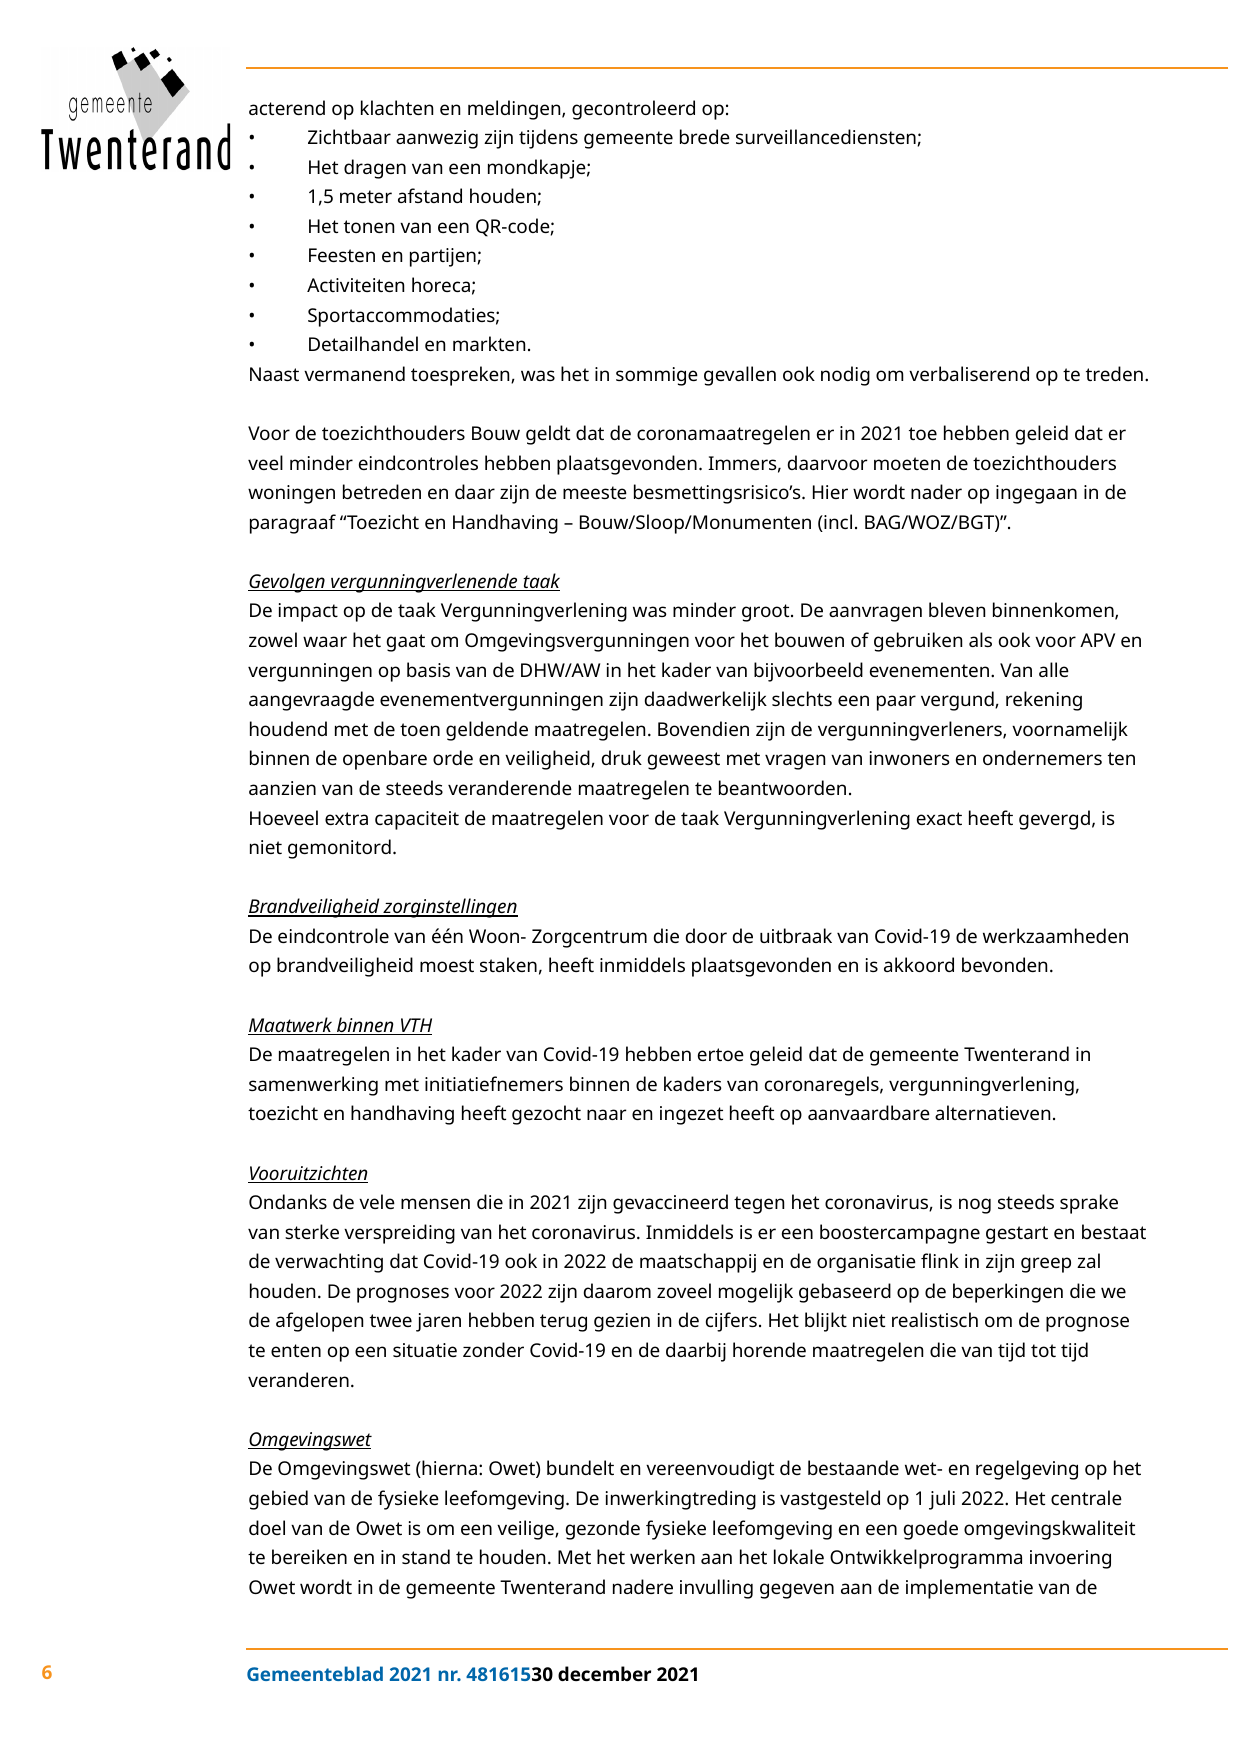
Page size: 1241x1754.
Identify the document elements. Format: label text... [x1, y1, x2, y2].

text Omgevingswet [248, 1426, 1152, 1452]
text Vooruitzichten [248, 1160, 1152, 1186]
text De maatregelen in het kader van Covid-19 hebben ertoe geleid dat de gemeente Twenterand in samenwerking met initiatiefnemers binnen de kaders van coronaregels, vergunningverlening, toezicht en handhaving heeft gezocht naar en ingezet heeft op aanvaardbare alternatieven. [248, 1041, 1152, 1126]
text acterend op klachten en meldingen, gecontroleerd op: [248, 95, 1152, 121]
text Brandveiligheid zorginstellingen [248, 893, 1152, 919]
list Detailhandel en markten. [248, 331, 1152, 357]
list 1,5 meter afstand houden; [248, 183, 1152, 209]
list Zichtbaar aanwezig zijn tijdens gemeente brede surveillancediensten; [248, 124, 1152, 150]
list Feesten en partijen; [248, 243, 1152, 268]
text Maatwerk binnen VTH [248, 1012, 1152, 1038]
text De Omgevingswet (hierna: Owet) bundelt en vereenvoudigt de bestaande wet- en regelgeving op het gebied van de fysieke leefomgeving. De inwerkingtreding is vastgesteld op 1 juli 2022. Het centrale doel van de Owet is om een veilige, gezonde fysieke leefomgeving en een goede omgevingskwaliteit te bereiken en in stand te houden. Met het werken aan het lokale Ontwikkelprogramma invoering Owet wordt in de gemeente Twenterand nadere invulling gegeven aan de implementatie van de [248, 1456, 1152, 1600]
list Activiteiten horeca; [248, 272, 1152, 298]
text Naast vermanend toespreken, was het in sommige gevallen ook nodig om verbaliserend op te treden. [248, 361, 1152, 387]
picture [41, 47, 231, 172]
text Hoeveel extra capaciteit de maatregelen voor de taak Vergunningverlening exact heeft gevergd, is niet gemonitord. [248, 805, 1152, 860]
text De eindcontrole van één Woon- Zorgcentrum die door de uitbraak van Covid-19 de werkzaamheden op brandveiligheid moest staken, heeft inmiddels plaatsgevonden en is akkoord bevonden. [248, 923, 1152, 978]
list Sportaccommodaties; [248, 302, 1152, 328]
text Voor de toezichthouders Bouw geldt dat de coronamaatregelen er in 2021 toe hebben geleid dat er veel minder eindcontroles hebben plaatsgevonden. Immers, daarvoor moeten de toezichthouders woningen betreden en daar zijn de meeste besmettingsrisico’s. Hier wordt nader op ingegaan in de paragraaf “Toezicht en Handhaving – Bouw/Sloop/Monumenten (incl. BAG/WOZ/BGT)”. [248, 420, 1152, 535]
text Ondanks de vele mensen die in 2021 zijn gevaccineerd tegen het coronavirus, is nog steeds sprake van sterke verspreiding van het coronavirus. Inmiddels is er een boostercampagne gestart en bestaat de verwachting dat Covid-19 ook in 2022 de maatschappij en de organisatie flink in zijn greep zal houden. De prognoses voor 2022 zijn daarom zoveel mogelijk gebaseerd op de beperkingen die we de afgelopen twee jaren hebben terug gezien in de cijfers. Het blijkt niet realistisch om de prognose te enten op een situatie zonder Covid-19 en de daarbij horende maatregelen die van tijd tot tijd veranderen. [248, 1189, 1152, 1393]
text De impact op de taak Vergunningverlening was minder groot. De aanvragen bleven binnenkomen, zowel waar het gaat om Omgevingsvergunningen voor het bouwen of gebruiken als ook voor APV en vergunningen op basis van de DHW/AW in het kader van bijvoorbeeld evenementen. Van alle aangevraagde evenementvergunningen zijn daadwerkelijk slechts een paar vergund, rekening houdend met de toen geldende maatregelen. Bovendien zijn de vergunningverleners, voornamelijk binnen de openbare orde en veiligheid, druk geweest met vragen van inwoners en ondernemers ten aanzien van de steeds veranderende maatregelen te beantwoorden. [248, 598, 1152, 801]
list Het dragen van een mondkapje; [248, 154, 1152, 180]
text Gevolgen vergunningverlenende taak [248, 568, 1152, 594]
list Het tonen van een QR-code; [248, 213, 1152, 239]
